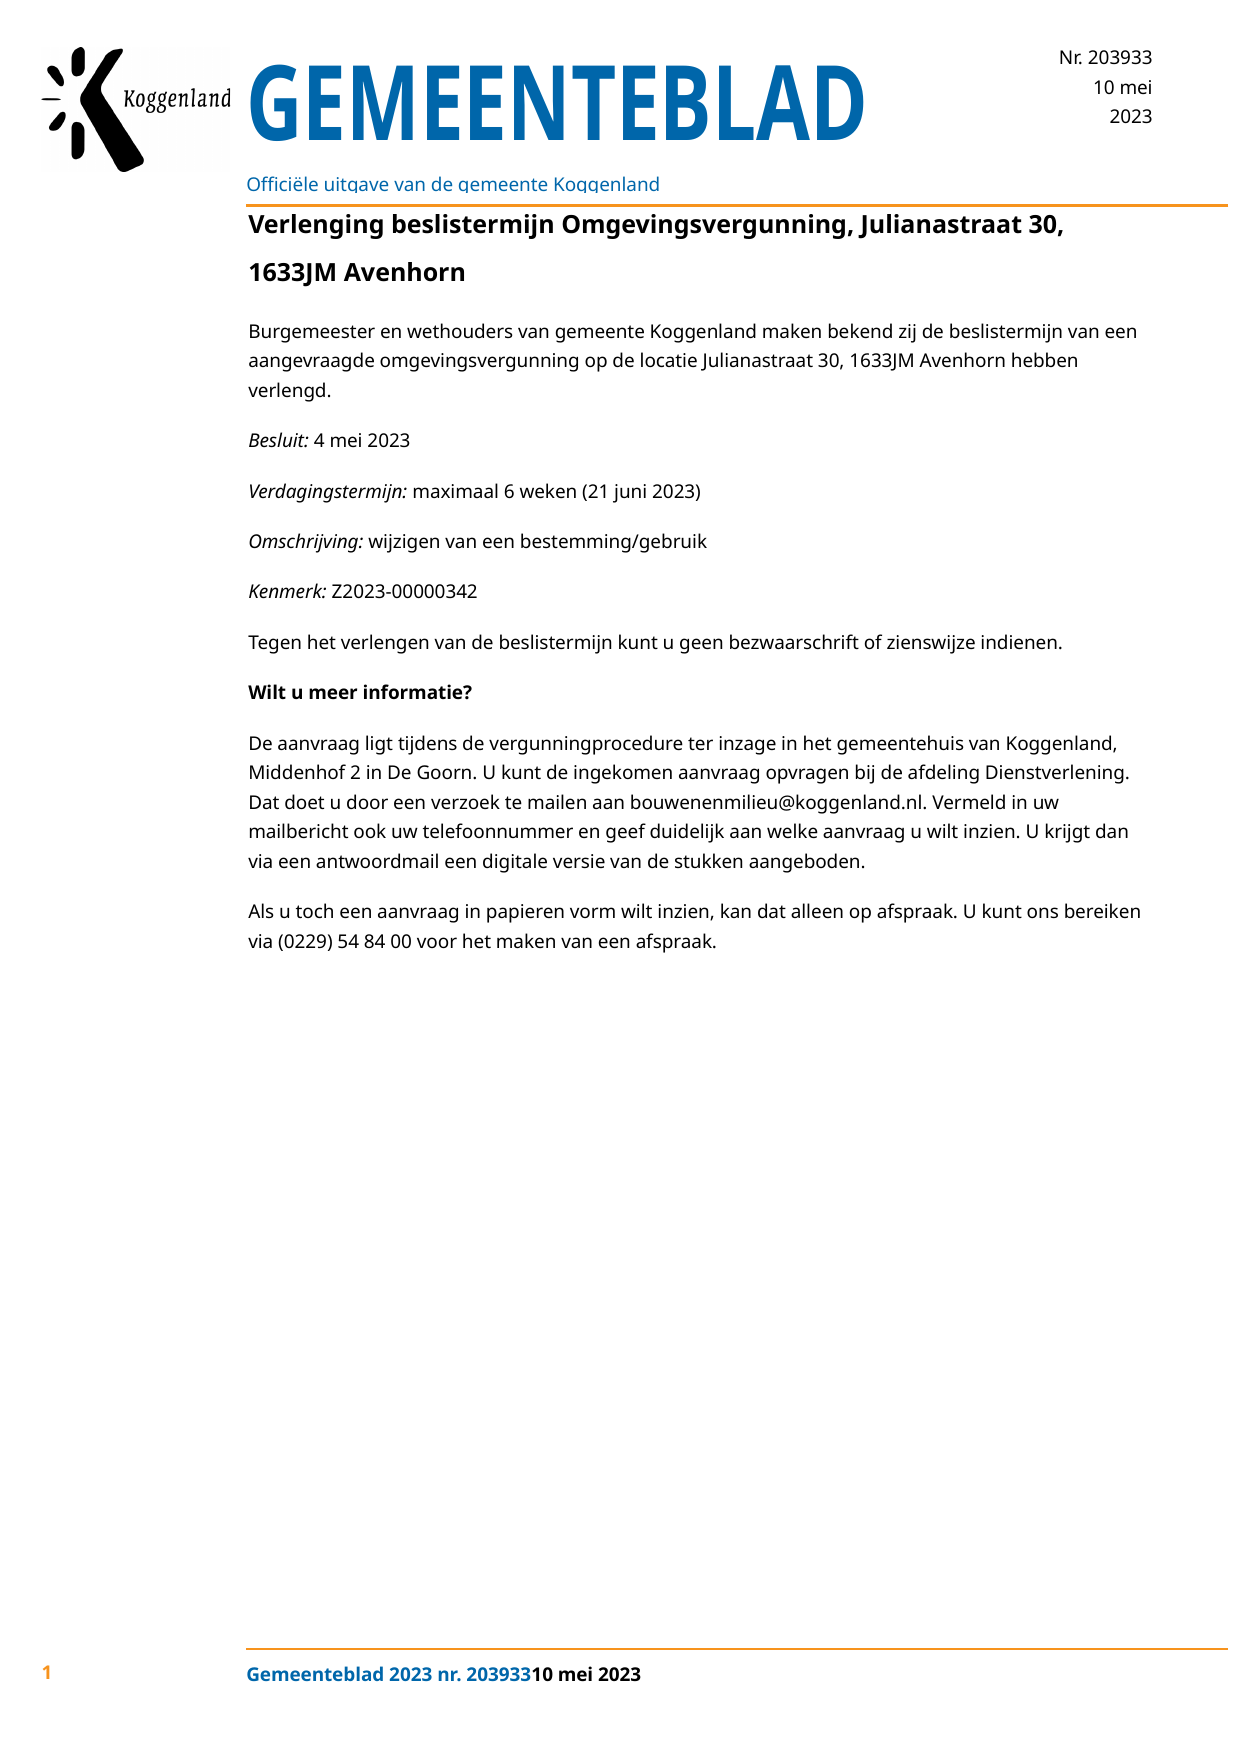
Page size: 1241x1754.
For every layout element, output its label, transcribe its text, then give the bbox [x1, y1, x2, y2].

text De aanvraag ligt tijdens de vergunningprocedure ter inzage in het gemeentehuis van Koggenland, Middenhof 2 in De Goorn. U kunt de ingekomen aanvraag opvragen bij de afdeling Dienstverlening. Dat doet u door een verzoek te mailen aan bouwenenmilieu@koggenland.nl. Vermeld in uw mailbericht ook uw telefoonnummer en geef duidelijk aan welke aanvraag u wilt inzien. U krijgt dan via een antwoordmail een digitale versie van de stukken aangeboden. [248, 730, 1152, 874]
text Besluit: 4 mei 2023 [248, 427, 1152, 453]
text Omschrijving: wijzigen van een bestemming/gebruik [248, 528, 1152, 554]
text Burgemeester en wethouders van gemeente Koggenland maken bekend zij de beslistermijn van een aangevraagde omgevingsvergunning op de locatie Julianastraat 30, 1633JM Avenhorn hebben verlengd. [248, 318, 1152, 403]
text Kenmerk: Z2023-00000342 [248, 579, 1152, 604]
text Als u toch een aanvraag in papieren vorm wilt inzien, kan dat alleen op afspraak. U kunt ons bereiken via (0229) 54 84 00 voor het maken van een afspraak. [248, 899, 1152, 954]
text Verlenging beslistermijn Omgevingsvergunning, Julianastraat 30, 1633JM Avenhorn [248, 207, 1152, 288]
picture [41, 47, 231, 172]
text Wilt u meer informatie? [248, 679, 1152, 705]
text Tegen het verlengen van de beslistermijn kunt u geen bezwaarschrift of zienswijze indienen. [248, 629, 1152, 655]
text Verdagingstermijn: maximaal 6 weken (21 juni 2023) [248, 478, 1152, 504]
